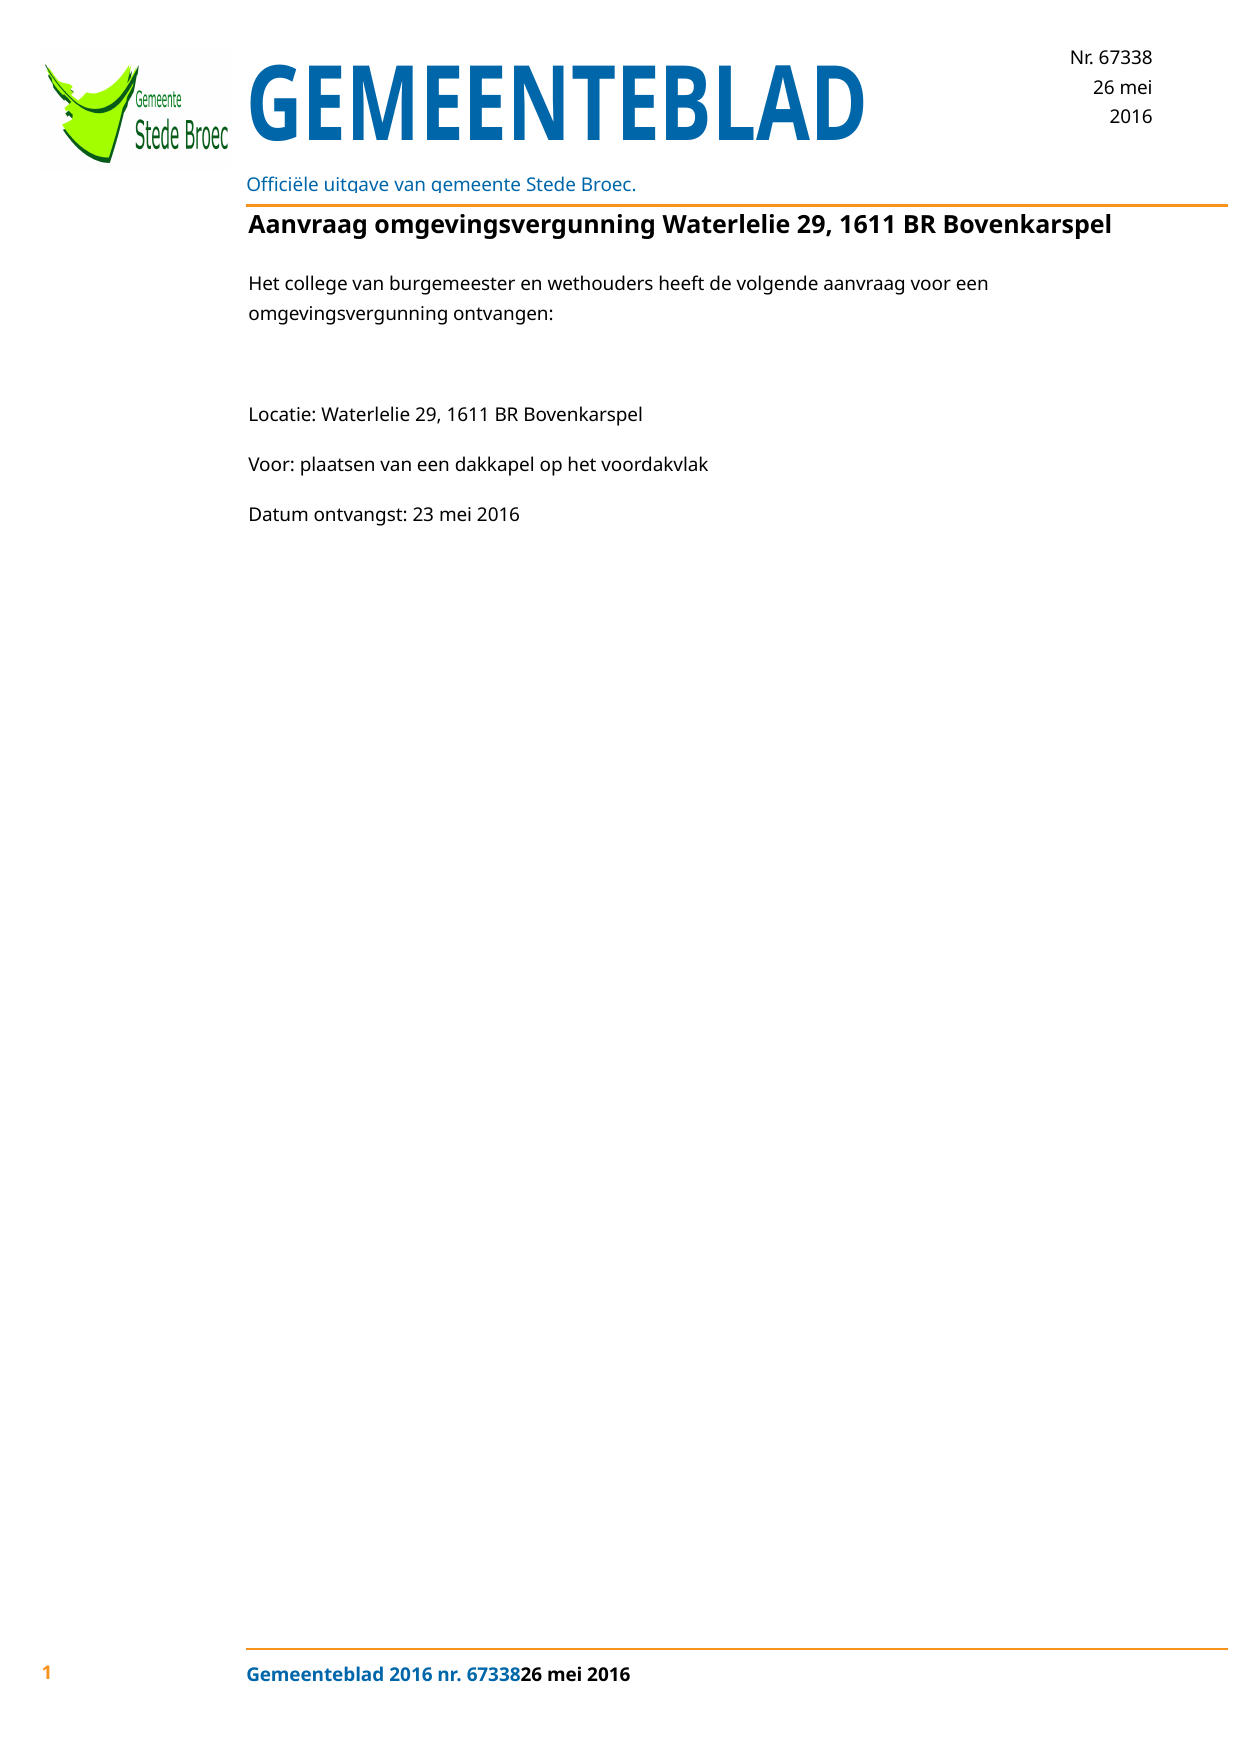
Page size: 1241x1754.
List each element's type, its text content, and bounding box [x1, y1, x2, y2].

text Datum ontvangst: 23 mei 2016 [248, 502, 1152, 527]
text Voor: plaatsen van een dakkapel op het voordakvlak [248, 451, 1152, 477]
text Het college van burgemeester en wethouders heeft de volgende aanvraag voor een omgevingsvergunning ontvangen: [248, 270, 1152, 326]
text Locatie: Waterlelie 29, 1611 BR Bovenkarspel [248, 401, 1152, 426]
text Aanvraag omgevingsvergunning Waterlelie 29, 1611 BR Bovenkarspel [248, 207, 1152, 241]
picture [41, 47, 231, 172]
